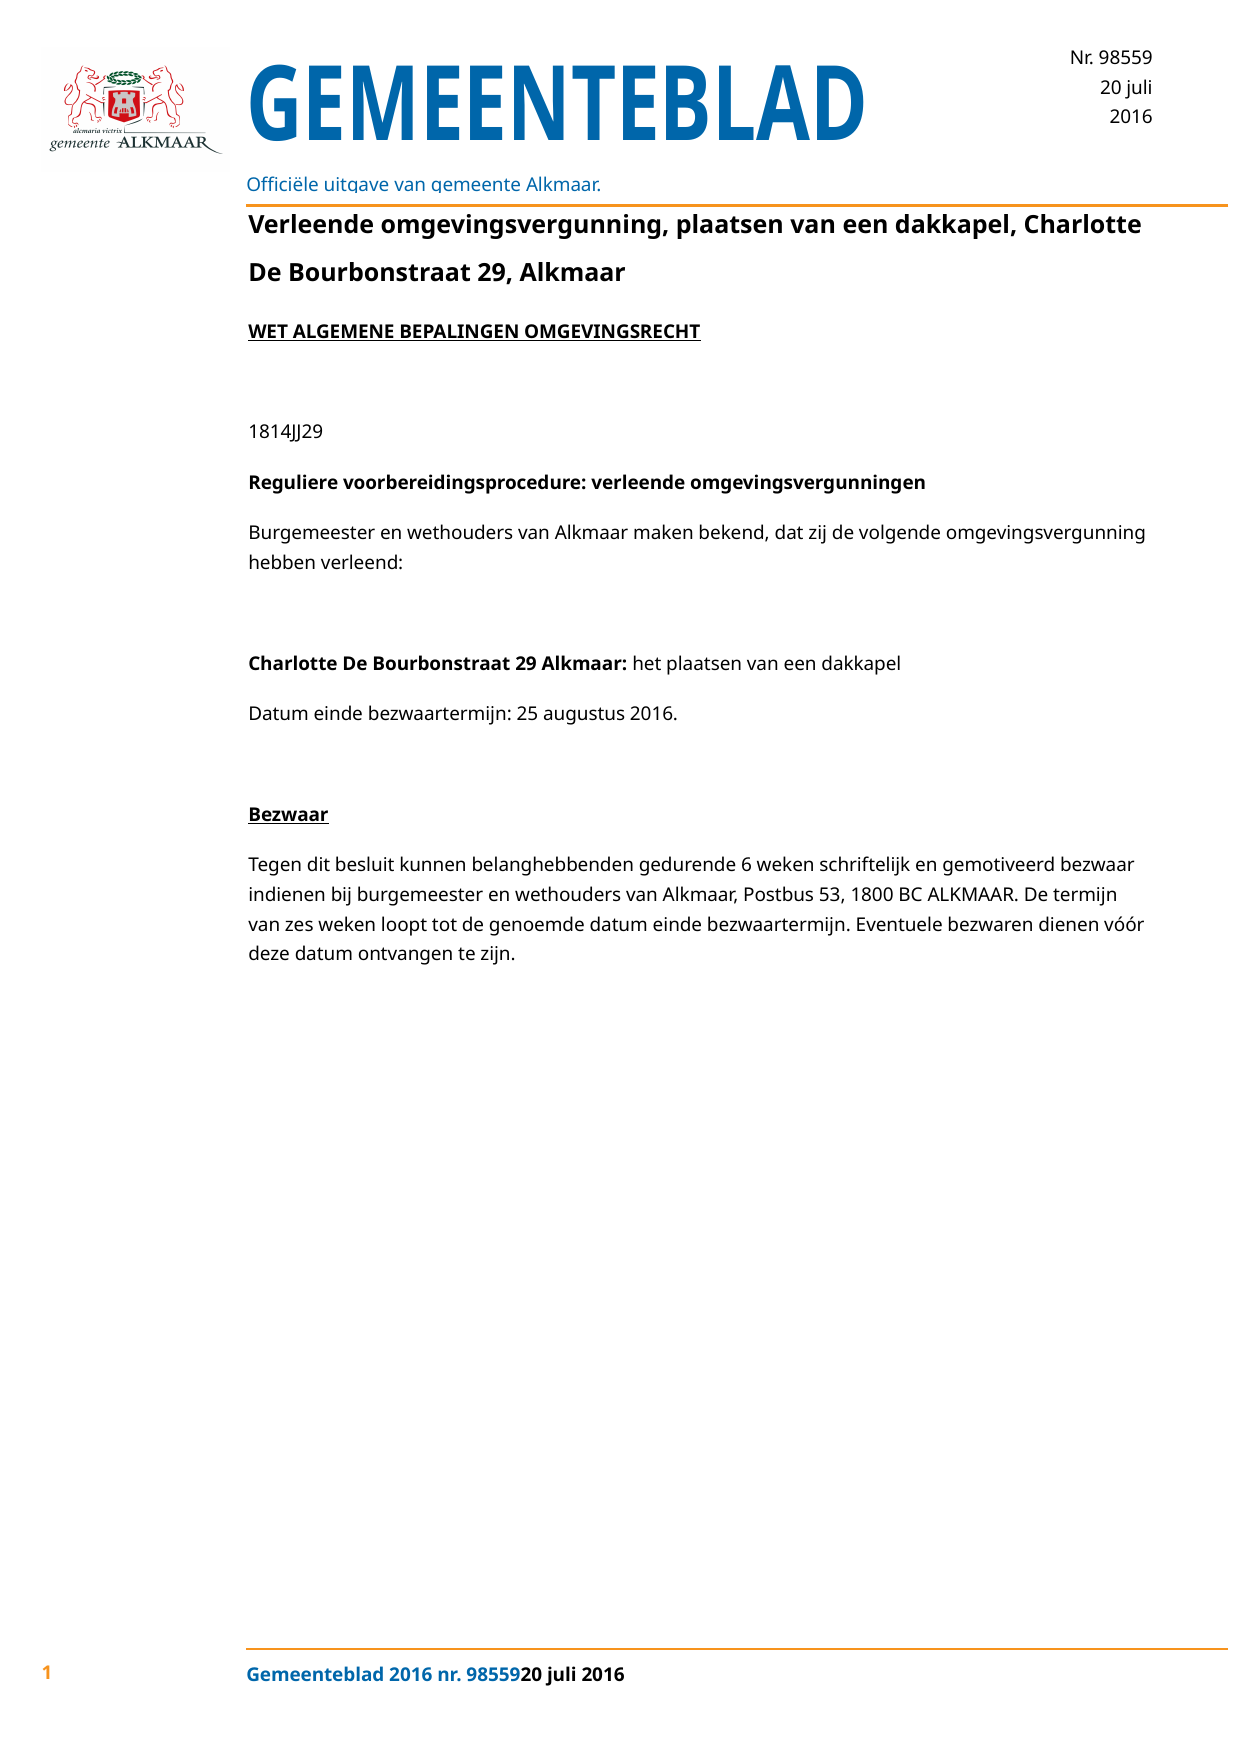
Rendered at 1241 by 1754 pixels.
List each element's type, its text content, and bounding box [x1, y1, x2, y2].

text WET ALGEMENE BEPALINGEN OMGEVINGSRECHT [248, 318, 1152, 344]
text Charlotte De Bourbonstraat 29 Alkmaar: het plaatsen van een dakkapel [248, 650, 1152, 676]
text 1814JJ29 [248, 419, 1152, 444]
text Reguliere voorbereidingsprocedure: verleende omgevingsvergunningen [248, 469, 1152, 495]
text Burgemeester en wethouders van Alkmaar maken bekend, dat zij de volgende omgevingsvergunning hebben verleend: [248, 519, 1152, 575]
text Verleende omgevingsvergunning, plaatsen van een dakkapel, Charlotte De Bourbonstraat 29, Alkmaar [248, 207, 1152, 288]
text Datum einde bezwaartermijn: 25 augustus 2016. [248, 700, 1152, 726]
text Bezwaar [248, 801, 1152, 827]
picture [41, 47, 231, 172]
text Tegen dit besluit kunnen belanghebbenden gedurende 6 weken schriftelijk en gemotiveerd bezwaar indienen bij burgemeester en wethouders van Alkmaar, Postbus 53, 1800 BC ALKMAAR. De termijn van zes weken loopt tot de genoemde datum einde bezwaartermijn. Eventuele bezwaren dienen vóór deze datum ontvangen te zijn. [248, 852, 1152, 966]
